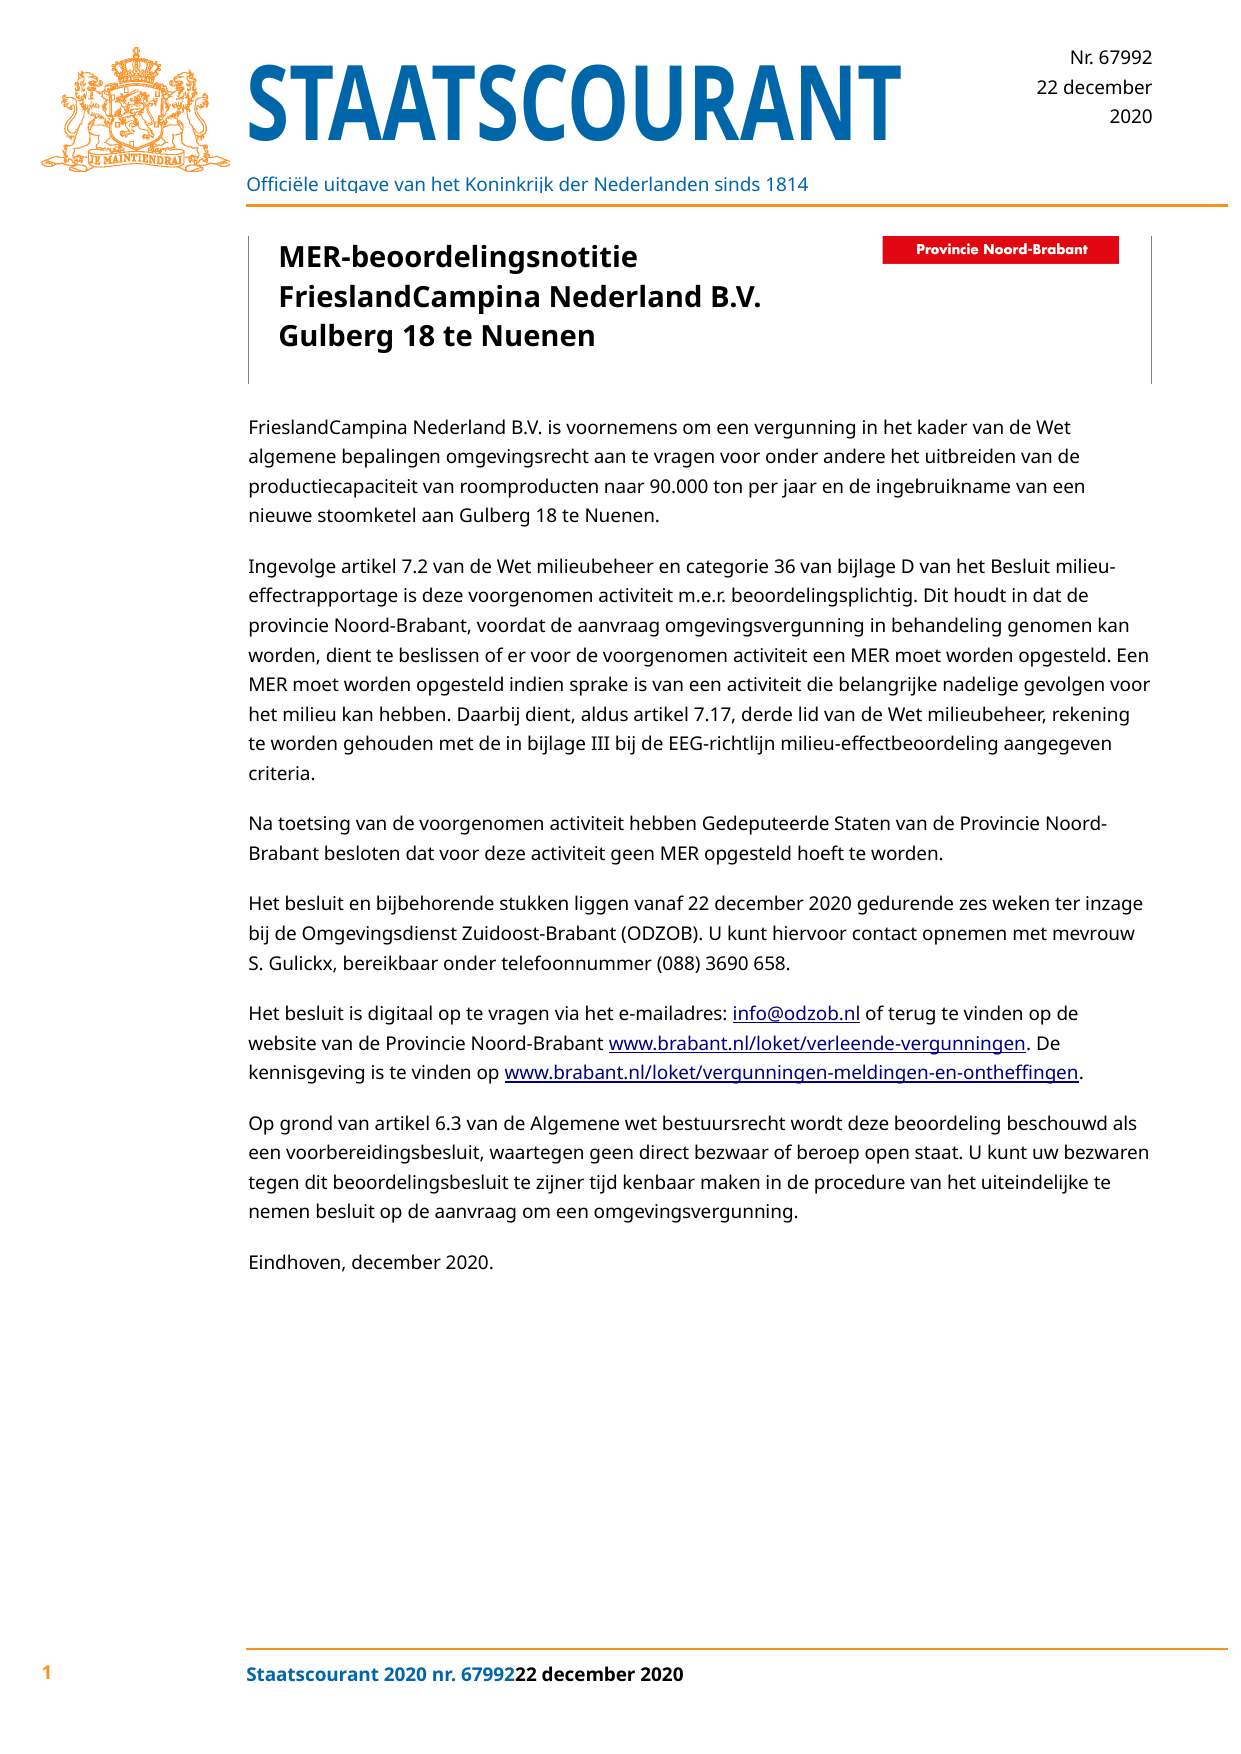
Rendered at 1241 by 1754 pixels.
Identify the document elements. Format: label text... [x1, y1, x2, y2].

table_header [1119, 236, 1151, 263]
picture [41, 47, 231, 172]
text Op grond van artikel 6.3 van de Algemene wet bestuursrecht wordt deze beoordeling beschouwd als een voorbereidingsbesluit, waartegen geen direct bezwaar of beroep open staat. U kunt uw bezwaren tegen dit beoordelingsbesluit te zijner tijd kenbaar maken in de procedure van het uiteindelijke te nemen besluit op de aanvraag om een omgevingsvergunning. [248, 1110, 1152, 1224]
text Eindhoven, december 2020. [248, 1249, 1152, 1275]
text FrieslandCampina Nederland B.V. is voornemens om een vergunning in het kader van de Wet algemene bepalingen omgevingsrecht aan te vragen voor onder andere het uitbreiden van de productiecapaciteit van roomproducten naar 90.000 ton per jaar en de ingebruikname van een nieuwe stoomketel aan Gulberg 18 te Nuenen. [248, 414, 1152, 528]
text Het besluit en bijbehorende stukken liggen vanaf 22 december 2020 gedurende zes weken ter inzage bij de Omgevingsdienst Zuidoost-Brabant (ODZOB). U kunt hiervoor contact opnemen met mevrouw S. Gulickx, bereikbaar onder telefoonnummer (088) 3690 658. [248, 891, 1152, 976]
table_header [850, 236, 882, 263]
table_header [850, 264, 1151, 384]
table_header MER-beoordelingsnotitie FrieslandCampina Nederland B.V. Gulberg 18 te Nuenen [249, 236, 850, 384]
text Na toetsing van de voorgenomen activiteit hebben Gedeputeerde Staten van de Provincie Noord-Brabant besloten dat voor deze activiteit geen MER opgesteld hoeft te worden. [248, 811, 1152, 866]
text Ingevolge artikel 7.2 van de Wet milieubeheer en categorie 36 van bijlage D van het Besluit milieu-effectrapportage is deze voorgenomen activiteit m.e.r. beoordelingsplichtig. Dit houdt in dat de provincie Noord-Brabant, voordat de aanvraag omgevingsvergunning in behandeling genomen kan worden, dient te beslissen of er voor de voorgenomen activiteit een MER moet worden opgesteld. Een MER moet worden opgesteld indien sprake is van een activiteit die belangrijke nadelige gevolgen voor het milieu kan hebben. Daarbij dient, aldus artikel 7.17, derde lid van de Wet milieubeheer, rekening te worden gehouden met de in bijlage III bij de EEG-richtlijn milieu-effectbeoordeling aangegeven criteria. [248, 553, 1152, 786]
text Het besluit is digitaal op te vragen via het e-mailadres: info@odzob.nl of terug te vinden op de website van de Provincie Noord-Brabant www.brabant.nl/loket/verleende-vergunningen. De kennisgeving is te vinden op www.brabant.nl/loket/vergunningen-meldingen-en-ontheffingen. [248, 1000, 1152, 1085]
picture [882, 236, 1119, 264]
